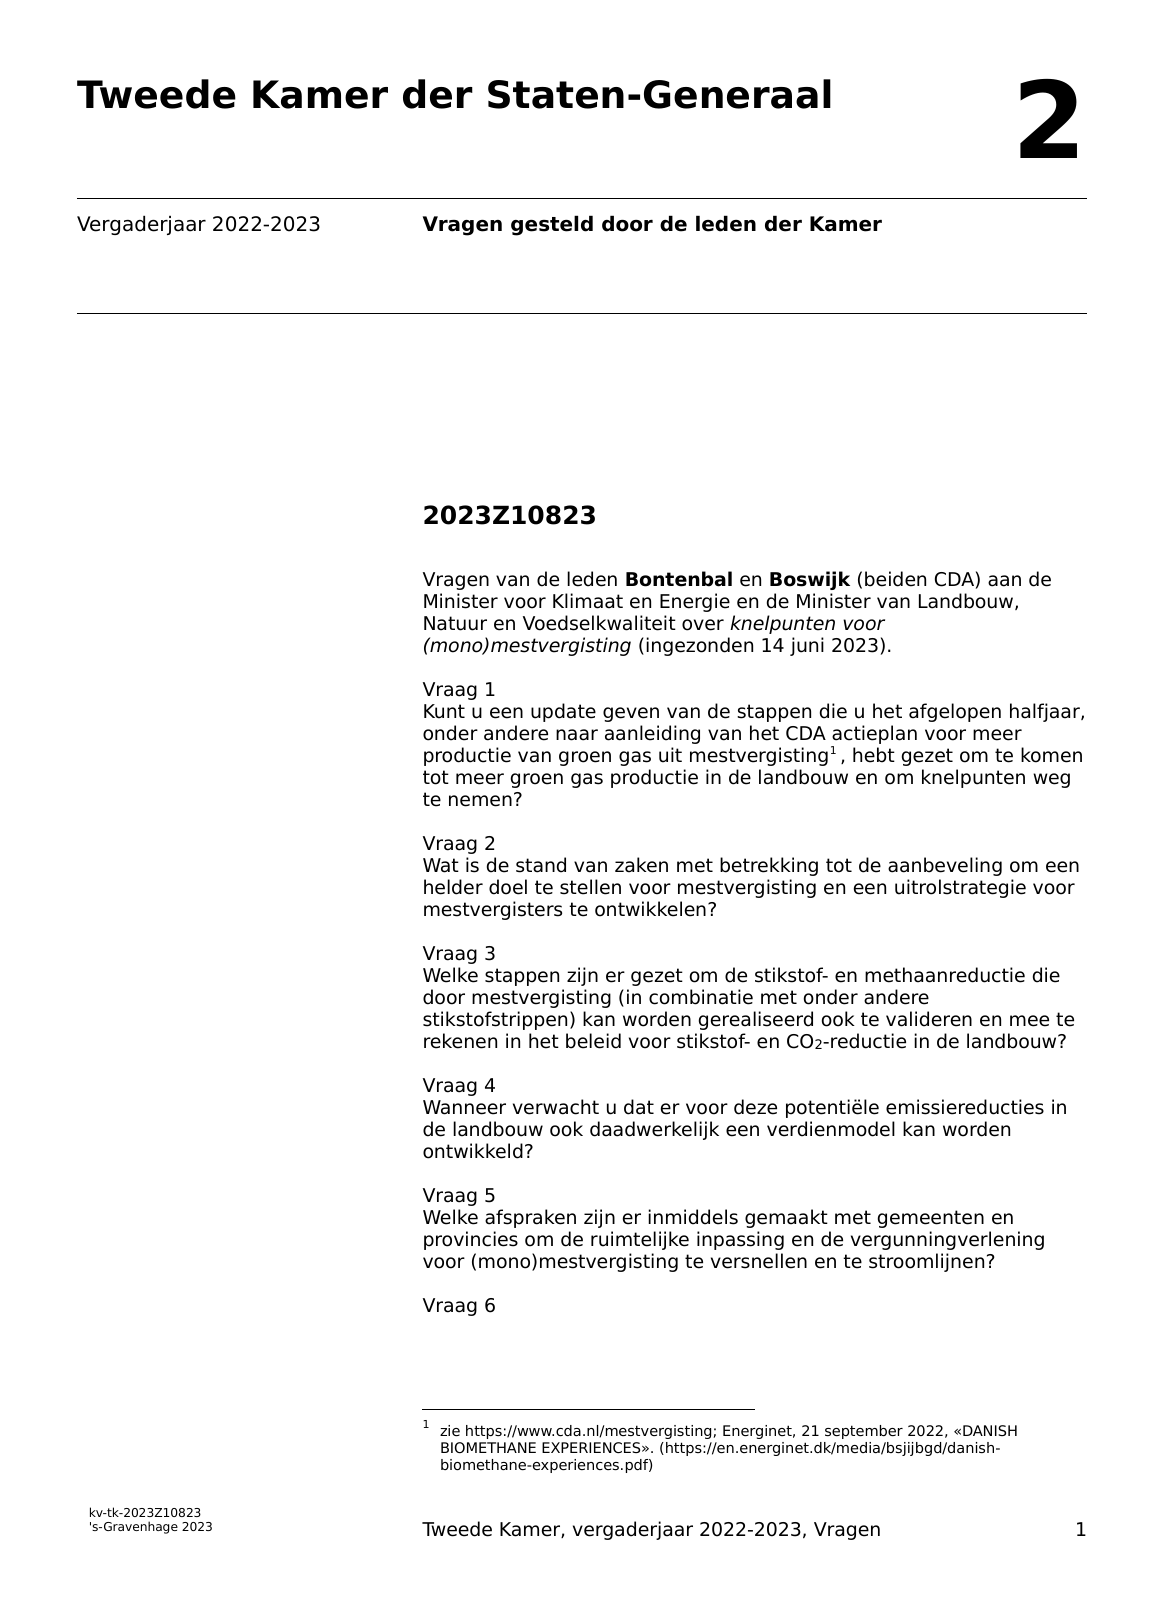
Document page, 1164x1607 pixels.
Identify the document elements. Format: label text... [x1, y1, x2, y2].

text Vraag 6 [422, 1295, 1087, 1317]
text Welke stappen zijn er gezet om de stikstof- en methaanreductie die door mestvergisting (in combinatie met onder andere stikstofstrippen) kan worden gerealiseerd ook te valideren en mee te rekenen in het beleid voor stikstof- en CO2-reductie in de landbouw? [422, 965, 1087, 1053]
text 2023Z10823 [422, 501, 1087, 531]
text Vraag 3 [422, 943, 1087, 965]
text Vraag 1 [422, 679, 1087, 701]
text Wanneer verwacht u dat er voor deze potentiële emissiereducties in de landbouw ook daadwerkelijk een verdienmodel kan worden ontwikkeld? [422, 1097, 1087, 1163]
table_cell Vragen gesteld door de leden der Kamer [422, 199, 1087, 313]
text Vragen van de leden Bontenbal en Boswijk (beiden CDA) aan de Minister voor Klimaat en Energie en de Minister van Landbouw, Natuur en Voedselkwaliteit over knelpunten voor (mono)mestvergisting (ingezonden 14 juni 2023). [422, 569, 1087, 657]
table_header 2 [886, 59, 1087, 198]
text Kunt u een update geven van de stappen die u het afgelopen halfjaar, onder andere naar aanleiding van het CDA actieplan voor meer productie van groen gas uit mestvergisting, hebt gezet om te komen tot meer groen gas productie in de landbouw en om knelpunten weg te nemen? [422, 701, 1087, 811]
text Vraag 4 [422, 1075, 1087, 1097]
text Welke afspraken zijn er inmiddels gemaakt met gemeenten en provincies om de ruimtelijke inpassing en de vergunningverlening voor (mono)mestvergisting te versnellen en te stroomlijnen? [422, 1207, 1087, 1273]
table_header Tweede Kamer der Staten-Generaal [77, 59, 886, 198]
text kv-tk-2023Z10823 [88, 1506, 323, 1520]
text Vraag 2 [422, 833, 1087, 855]
table_cell Vergaderjaar 2022-2023 [77, 199, 422, 313]
text Vraag 5 [422, 1185, 1087, 1207]
text Wat is de stand van zaken met betrekking tot de aanbeveling om een helder doel te stellen voor mestvergisting en een uitrolstrategie voor mestvergisters te ontwikkelen? [422, 855, 1087, 921]
text zie https://www.cda.nl/mestvergisting; Energinet, 21 september 2022, «DANISH BIOMETHANE EXPERIENCES». (https://en.energinet.dk/media/bsjijbgd/danish-biomethane-experiences.pdf) [422, 1418, 1087, 1474]
text 's-Gravenhage 2023 [88, 1520, 323, 1534]
